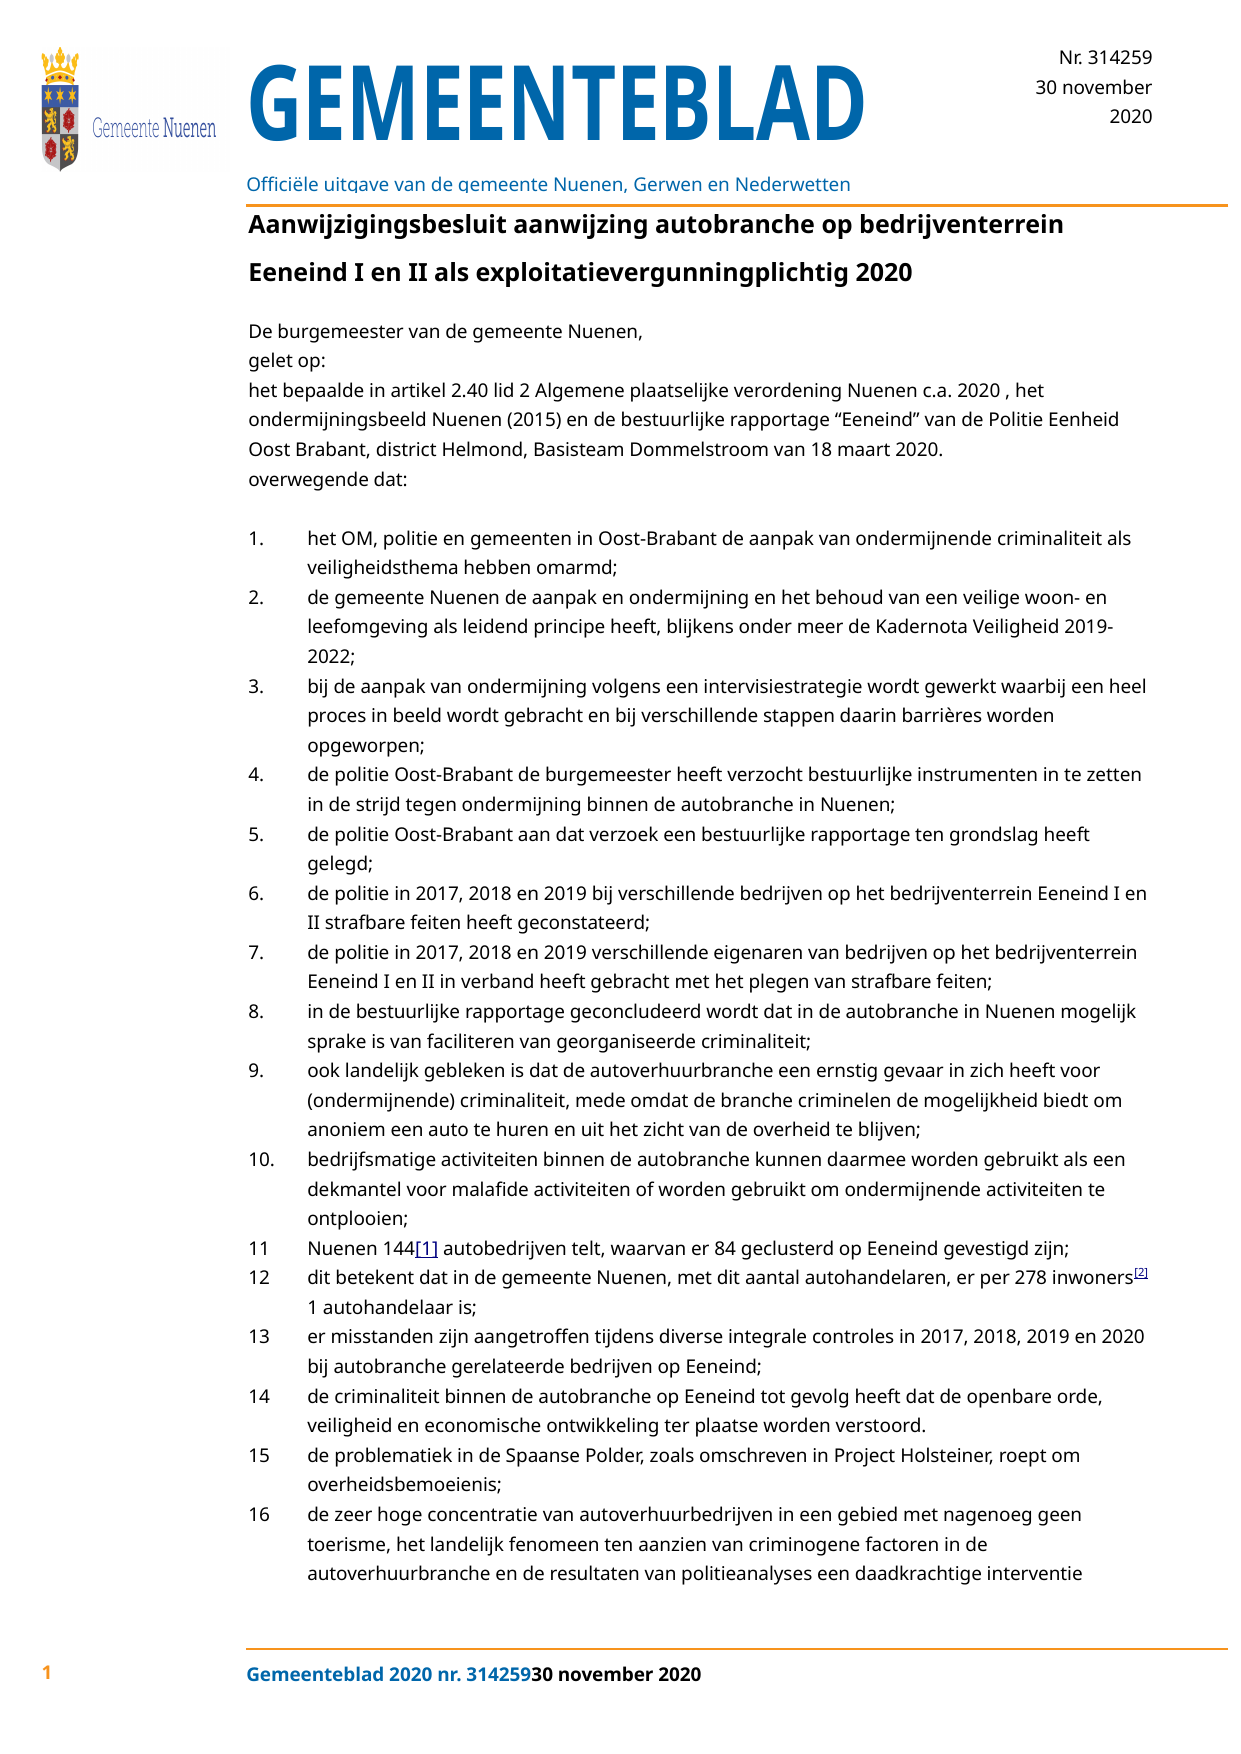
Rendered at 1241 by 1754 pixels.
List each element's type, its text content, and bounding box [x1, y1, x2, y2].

list ook landelijk gebleken is dat de autoverhuurbranche een ernstig gevaar in zich heeft voor (ondermijnende) criminaliteit, mede omdat de branche criminelen de mogelijkheid biedt om anoniem een auto te huren en uit het zicht van de overheid te blijven; [248, 1057, 1152, 1142]
list de gemeente Nuenen de aanpak en ondermijning en het behoud van een veilige woon- en leefomgeving als leidend principe heeft, blijkens onder meer de Kadernota Veiligheid 2019-2022; [248, 584, 1152, 669]
picture [41, 47, 231, 172]
text het bepaalde in artikel 2.40 lid 2 Algemene plaatselijke verordening Nuenen c.a. 2020 , het ondermijningsbeeld Nuenen (2015) en de bestuurlijke rapportage “Eeneind” van de Politie Eenheid Oost Brabant, district Helmond, Basisteam Dommelstroom van 18 maart 2020. [248, 377, 1152, 462]
list de politie Oost-Brabant de burgemeester heeft verzocht bestuurlijke instrumenten in te zetten in de strijd tegen ondermijning binnen de autobranche in Nuenen; [248, 762, 1152, 817]
text De burgemeester van de gemeente Nuenen, [248, 318, 1152, 344]
text Aanwijzigingsbesluit aanwijzing autobranche op bedrijventerrein Eeneind I en II als exploitatievergunningplichtig 2020 [248, 207, 1152, 288]
list Nuenen 144[1] autobedrijven telt, waarvan er 84 geclusterd op Eeneind gevestigd zijn; [248, 1235, 1152, 1261]
list in de bestuurlijke rapportage geconcludeerd wordt dat in de autobranche in Nuenen mogelijk sprake is van faciliteren van georganiseerde criminaliteit; [248, 998, 1152, 1054]
text overwegende dat: [248, 466, 1152, 492]
list dit betekent dat in de gemeente Nuenen, met dit aantal autohandelaren, er per 278 inwoners[2] 1 autohandelaar is; [248, 1264, 1152, 1320]
list de problematiek in de Spaanse Polder, zoals omschreven in Project Holsteiner, roept om overheidsbemoeienis; [248, 1442, 1152, 1497]
list de politie Oost-Brabant aan dat verzoek een bestuurlijke rapportage ten grondslag heeft gelegd; [248, 821, 1152, 876]
list er misstanden zijn aangetroffen tijdens diverse integrale controles in 2017, 2018, 2019 en 2020 bij autobranche gerelateerde bedrijven op Eeneind; [248, 1324, 1152, 1379]
list de politie in 2017, 2018 en 2019 bij verschillende bedrijven op het bedrijventerrein Eeneind I en II strafbare feiten heeft geconstateerd; [248, 880, 1152, 935]
list de criminaliteit binnen de autobranche op Eeneind tot gevolg heeft dat de openbare orde, veiligheid en economische ontwikkeling ter plaatse worden verstoord. [248, 1383, 1152, 1438]
list de zeer hoge concentratie van autoverhuurbedrijven in een gebied met nagenoeg geen toerisme, het landelijk fenomeen ten aanzien van criminogene factoren in de autoverhuurbranche en de resultaten van politieanalyses een daadkrachtige interventie [248, 1501, 1152, 1586]
list bij de aanpak van ondermijning volgens een intervisiestrategie wordt gewerkt waarbij een heel proces in beeld wordt gebracht en bij verschillende stappen daarin barrières worden opgeworpen; [248, 673, 1152, 758]
list het OM, politie en gemeenten in Oost-Brabant de aanpak van ondermijnende criminaliteit als veiligheidsthema hebben omarmd; [248, 525, 1152, 580]
list bedrijfsmatige activiteiten binnen de autobranche kunnen daarmee worden gebruikt als een dekmantel voor malafide activiteiten of worden gebruikt om ondermijnende activiteiten te ontplooien; [248, 1146, 1152, 1231]
text gelet op: [248, 347, 1152, 373]
list de politie in 2017, 2018 en 2019 verschillende eigenaren van bedrijven op het bedrijventerrein Eeneind I en II in verband heeft gebracht met het plegen van strafbare feiten; [248, 939, 1152, 994]
